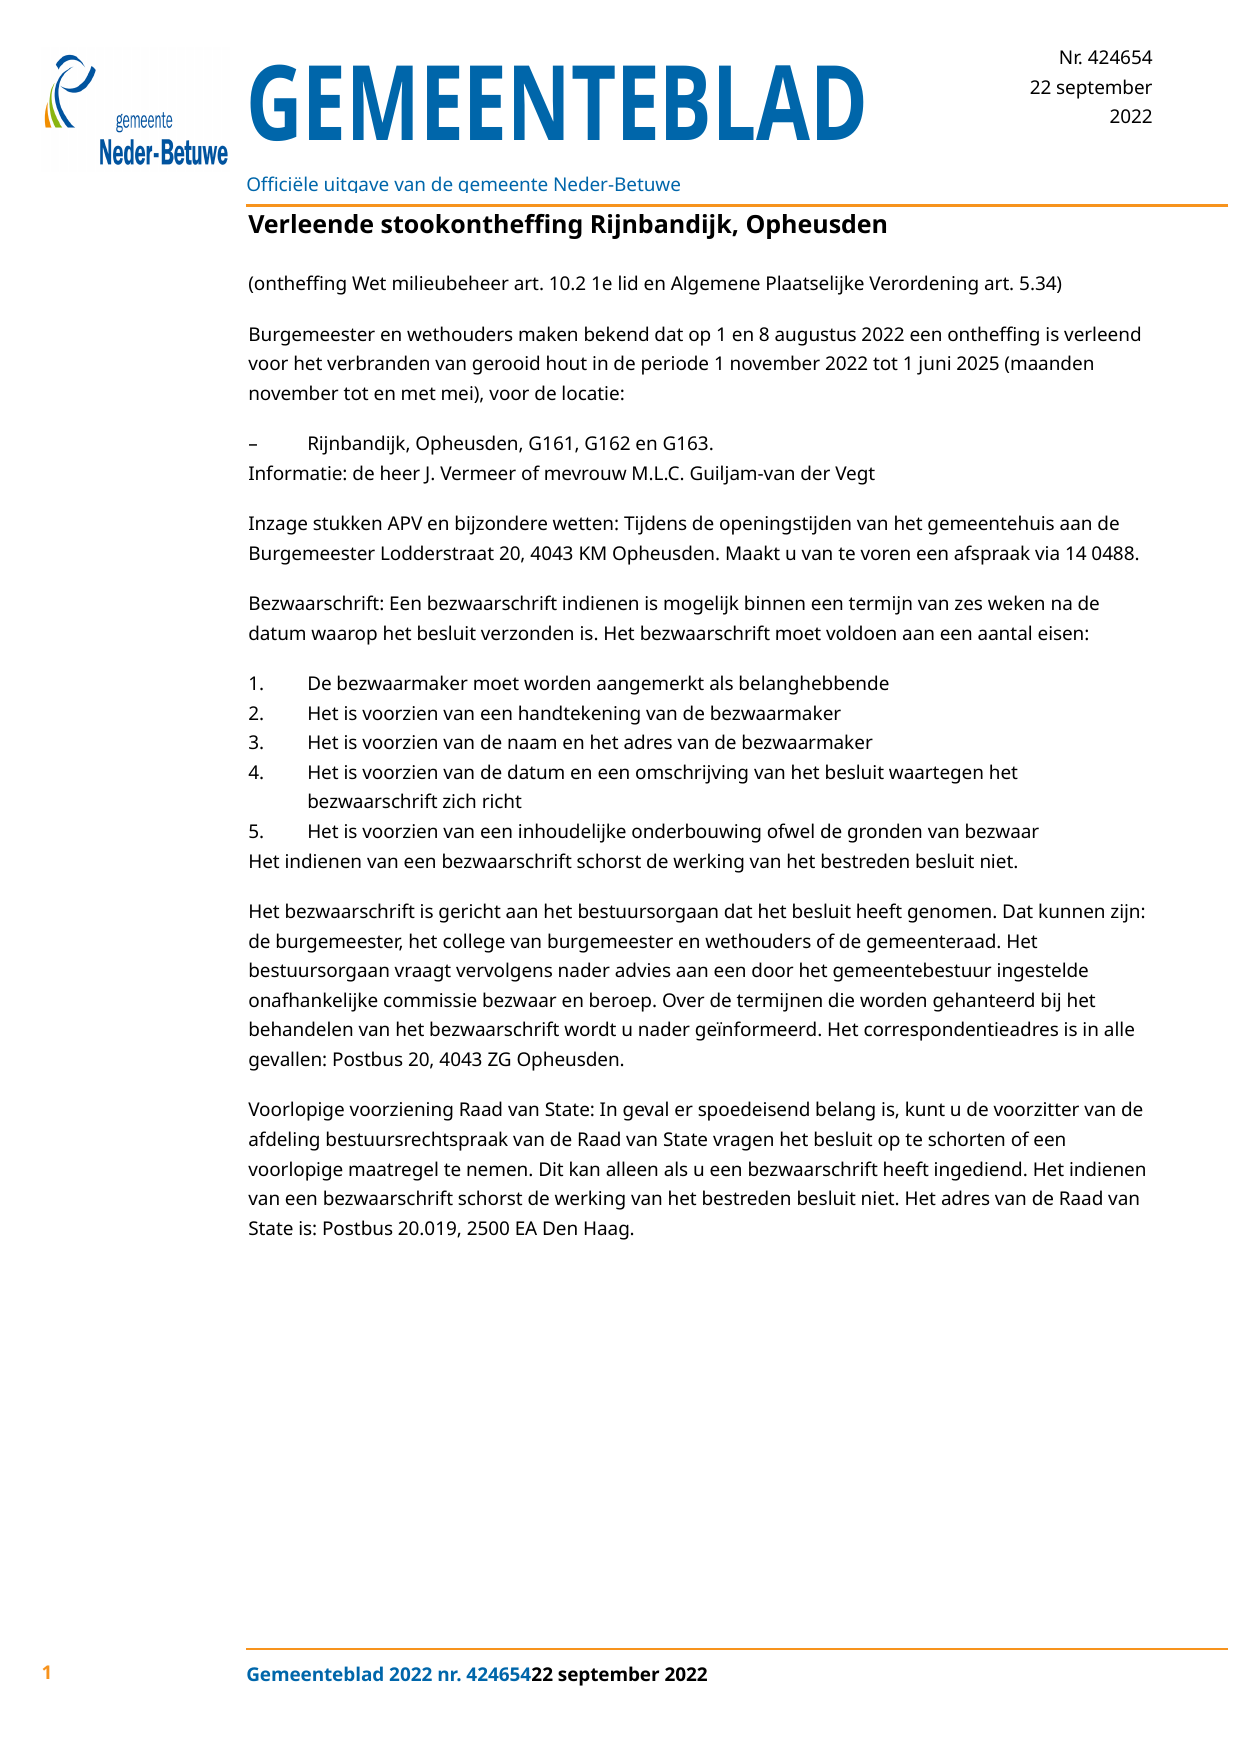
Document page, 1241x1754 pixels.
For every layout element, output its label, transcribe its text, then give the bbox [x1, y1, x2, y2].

list De bezwaarmaker moet worden aangemerkt als belanghebbende [248, 670, 1152, 696]
text Voorlopige voorziening Raad van State: In geval er spoedeisend belang is, kunt u de voorzitter van de afdeling bestuursrechtspraak van de Raad van State vragen het besluit op te schorten of een voorlopige maatregel te nemen. Dit kan alleen als u een bezwaarschrift heeft ingediend. Het indienen van een bezwaarschrift schorst de werking van het bestreden besluit niet. Het adres van de Raad van State is: Postbus 20.019, 2500 EA Den Haag. [248, 1097, 1152, 1241]
text (ontheffing Wet milieubeheer art. 10.2 1e lid en Algemene Plaatselijke Verordening art. 5.34) [248, 270, 1152, 296]
list Het is voorzien van de datum en een omschrijving van het besluit waartegen het bezwaarschrift zich richt [248, 759, 1152, 814]
picture [41, 47, 231, 172]
list Rijnbandijk, Opheusden, G161, G162 en G163. [248, 430, 1152, 456]
text Informatie: de heer J. Vermeer of mevrouw M.L.C. Guiljam-van der Vegt [248, 460, 1152, 486]
text Het bezwaarschrift is gericht aan het bestuursorgaan dat het besluit heeft genomen. Dat kunnen zijn: de burgemeester, het college van burgemeester en wethouders of de gemeenteraad. Het bestuursorgaan vraagt vervolgens nader advies aan een door het gemeentebestuur ingestelde onafhankelijke commissie bezwaar en beroep. Over de termijnen die worden gehanteerd bij het behandelen van het bezwaarschrift wordt u nader geïnformeerd. Het correspondentieadres is in alle gevallen: Postbus 20, 4043 ZG Opheusden. [248, 898, 1152, 1072]
list Het is voorzien van een handtekening van de bezwaarmaker [248, 700, 1152, 726]
text Burgemeester en wethouders maken bekend dat op 1 en 8 augustus 2022 een ontheffing is verleend voor het verbranden van gerooid hout in de periode 1 november 2022 tot 1 juni 2025 (maanden november tot en met mei), voor de locatie: [248, 321, 1152, 406]
text Het indienen van een bezwaarschrift schorst de werking van het bestreden besluit niet. [248, 848, 1152, 873]
text Verleende stookontheffing Rijnbandijk, Opheusden [248, 207, 1152, 241]
list Het is voorzien van een inhoudelijke onderbouwing ofwel de gronden van bezwaar [248, 818, 1152, 844]
list Het is voorzien van de naam en het adres van de bezwaarmaker [248, 729, 1152, 755]
text Bezwaarschrift: Een bezwaarschrift indienen is mogelijk binnen een termijn van zes weken na de datum waarop het besluit verzonden is. Het bezwaarschrift moet voldoen aan een aantal eisen: [248, 590, 1152, 646]
text Inzage stukken APV en bijzondere wetten: Tijdens de openingstijden van het gemeentehuis aan de Burgemeester Lodderstraat 20, 4043 KM Opheusden. Maakt u van te voren een afspraak via 14 0488. [248, 510, 1152, 566]
